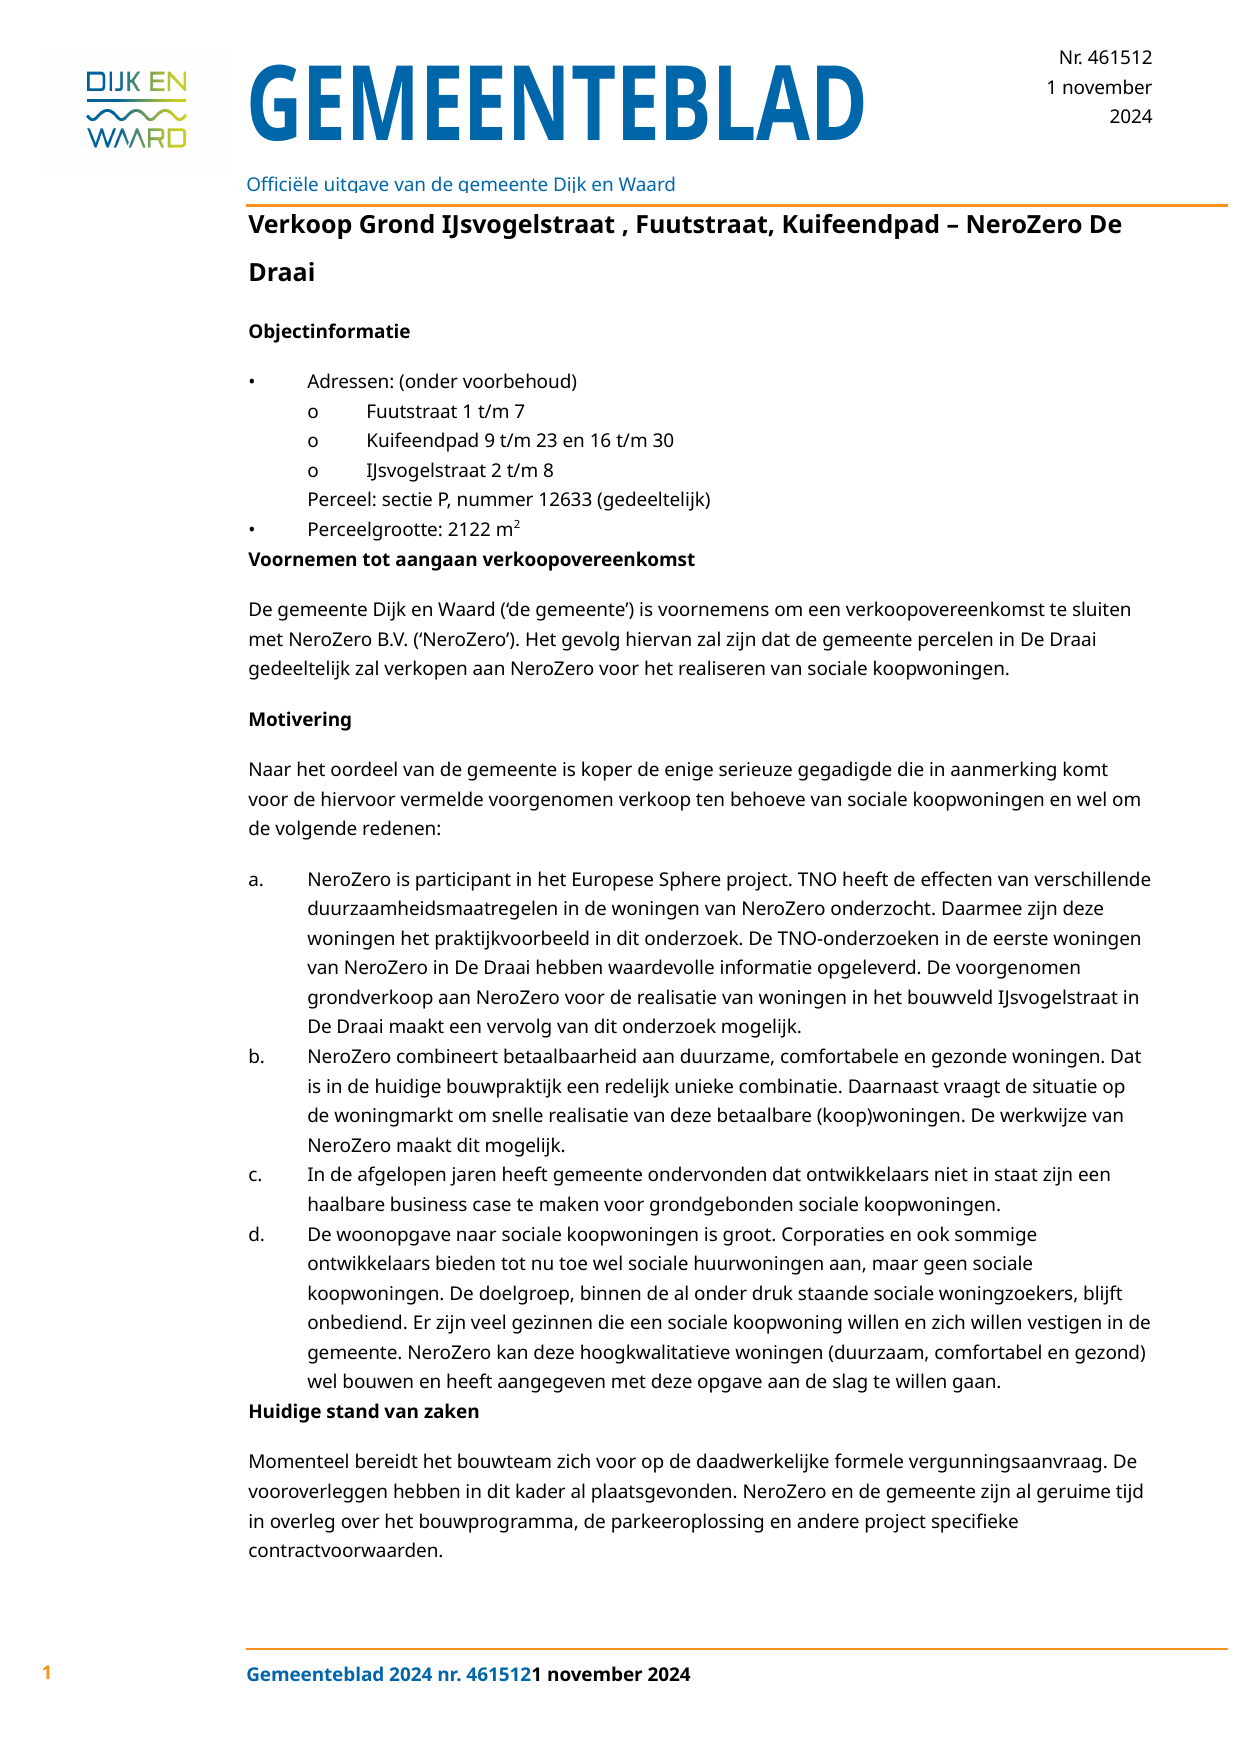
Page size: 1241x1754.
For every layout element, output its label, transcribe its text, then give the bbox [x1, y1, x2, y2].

list In de afgelopen jaren heeft gemeente ondervonden dat ontwikkelaars niet in staat zijn een haalbare business case te maken voor grondgebonden sociale koopwoningen. [248, 1162, 1152, 1217]
text Voornemen tot aangaan verkoopovereenkomst [248, 546, 1152, 572]
text Objectinformatie [248, 318, 1152, 344]
list Adressen: (onder voorbehoud) [248, 368, 1152, 394]
list Perceelgrootte: 2122 m2 [248, 516, 1152, 542]
text Momenteel bereidt het bouwteam zich voor op de daadwerkelijke formele vergunningsaanvraag. De vooroverleggen hebben in dit kader al plaatsgevonden. NeroZero en de gemeente zijn al geruime tijd in overleg over het bouwprogramma, de parkeeroplossing en andere project specifieke contractvoorwaarden. [248, 1449, 1152, 1563]
list IJsvogelstraat 2 t/m 8 [307, 457, 1152, 483]
text Motivering [248, 706, 1152, 732]
list Fuutstraat 1 t/m 7 [307, 398, 1152, 424]
list Perceel: sectie P, nummer 12633 (gedeeltelijk) [248, 487, 1152, 512]
list NeroZero combineert betaalbaarheid aan duurzame, comfortabele en gezonde woningen. Dat is in de huidige bouwpraktijk een redelijk unieke combinatie. Daarnaast vraagt de situatie op de woningmarkt om snelle realisatie van deze betaalbare (koop)woningen. De werkwijze van NeroZero maakt dit mogelijk. [248, 1043, 1152, 1158]
list NeroZero is participant in het Europese Sphere project. TNO heeft de effecten van verschillende duurzaamheidsmaatregelen in de woningen van NeroZero onderzocht. Daarmee zijn deze woningen het praktijkvoorbeeld in dit onderzoek. De TNO-onderzoeken in de eerste woningen van NeroZero in De Draai hebben waardevolle informatie opgeleverd. De voorgenomen grondverkoop aan NeroZero voor de realisatie van woningen in het bouwveld IJsvogelstraat in De Draai maakt een vervolg van dit onderzoek mogelijk. [248, 866, 1152, 1039]
text De gemeente Dijk en Waard (‘de gemeente’) is voornemens om een verkoopovereenkomst te sluiten met NeroZero B.V. (‘NeroZero’). Het gevolg hiervan zal zijn dat de gemeente percelen in De Draai gedeeltelijk zal verkopen aan NeroZero voor het realiseren van sociale koopwoningen. [248, 596, 1152, 681]
text Naar het oordeel van de gemeente is koper de enige serieuze gegadigde die in aanmerking komt voor de hiervoor vermelde voorgenomen verkoop ten behoeve van sociale koopwoningen en wel om de volgende redenen: [248, 756, 1152, 841]
text Huidige stand van zaken [248, 1398, 1152, 1424]
list Kuifeendpad 9 t/m 23 en 16 t/m 30 [307, 427, 1152, 453]
text Verkoop Grond IJsvogelstraat , Fuutstraat, Kuifeendpad – NeroZero De Draai [248, 207, 1152, 288]
picture [41, 47, 231, 172]
list De woonopgave naar sociale koopwoningen is groot. Corporaties en ook sommige ontwikkelaars bieden tot nu toe wel sociale huurwoningen aan, maar geen sociale koopwoningen. De doelgroep, binnen de al onder druk staande sociale woningzoekers, blijft onbediend. Er zijn veel gezinnen die een sociale koopwoning willen en zich willen vestigen in de gemeente. NeroZero kan deze hoogkwalitatieve woningen (duurzaam, comfortabel en gezond) wel bouwen en heeft aangegeven met deze opgave aan de slag te willen gaan. [248, 1221, 1152, 1394]
